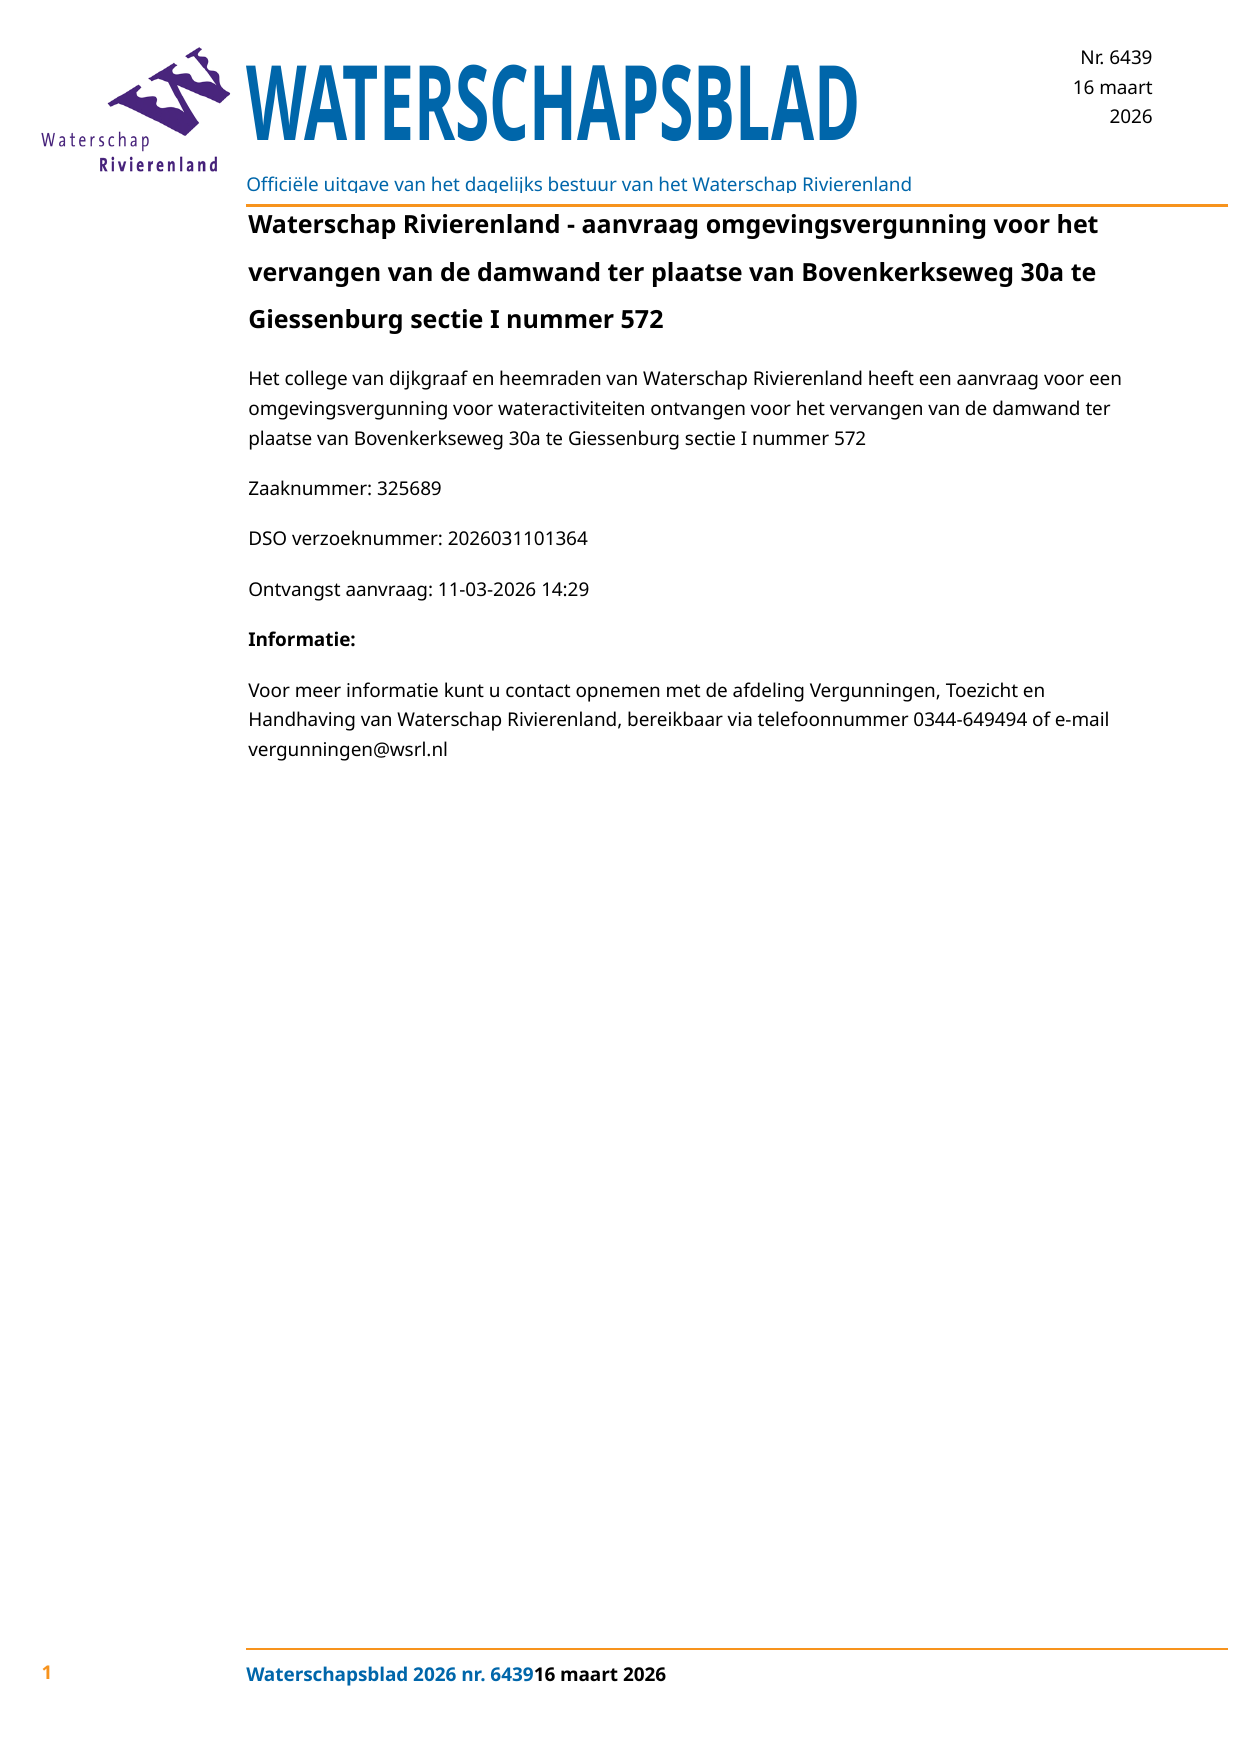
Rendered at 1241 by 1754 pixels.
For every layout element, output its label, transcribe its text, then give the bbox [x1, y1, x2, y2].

text Waterschap Rivierenland - aanvraag omgevingsvergunning voor het vervangen van de damwand ter plaatse van Bovenkerkseweg 30a te Giessenburg sectie I nummer 572 [248, 207, 1152, 336]
text DSO verzoeknummer: 2026031101364 [248, 526, 1152, 551]
text Informatie: [248, 626, 1152, 652]
text Zaaknummer: 325689 [248, 475, 1152, 501]
text Het college van dijkgraaf en heemraden van Waterschap Rivierenland heeft een aanvraag voor een omgevingsvergunning voor wateractiviteiten ontvangen voor het vervangen van de damwand ter plaatse van Bovenkerkseweg 30a te Giessenburg sectie I nummer 572 [248, 366, 1152, 450]
picture [41, 47, 231, 172]
text Voor meer informatie kunt u contact opnemen met de afdeling Vergunningen, Toezicht en Handhaving van Waterschap Rivierenland, bereikbaar via telefoonnummer 0344-649494 of e-mail vergunningen@wsrl.nl [248, 677, 1152, 762]
text Ontvangst aanvraag: 11-03-2026 14:29 [248, 576, 1152, 602]
